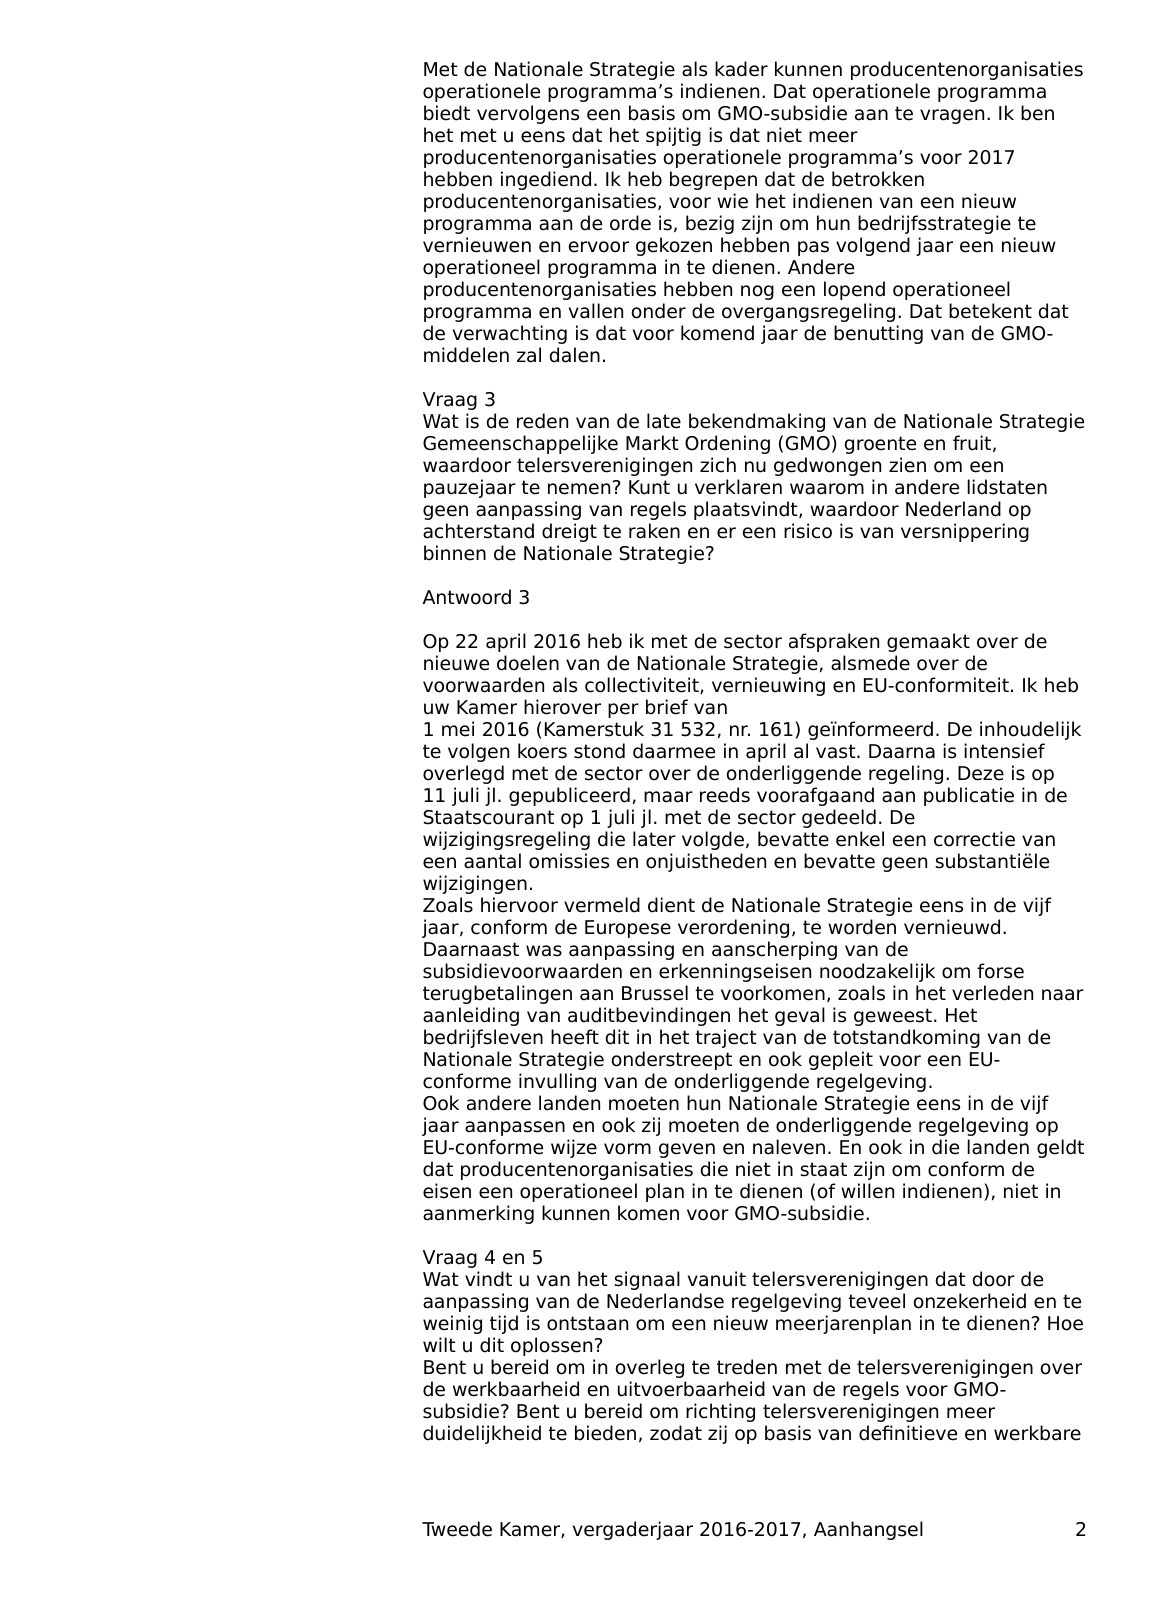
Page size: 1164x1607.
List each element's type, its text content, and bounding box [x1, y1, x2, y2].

text Bent u bereid om in overleg te treden met de telersverenigingen over de werkbaarheid en uitvoerbaarheid van de regels voor GMO-subsidie? Bent u bereid om richting telersverenigingen meer duidelijkheid te bieden, zodat zij op basis van definitieve en werkbare [422, 1357, 1087, 1444]
text Vraag 4 en 5 [422, 1247, 1087, 1269]
text Ook andere landen moeten hun Nationale Strategie eens in de vijf jaar aanpassen en ook zij moeten de onderliggende regelgeving op EU-conforme wijze vorm geven en naleven. En ook in die landen geldt dat producentenorganisaties die niet in staat zijn om conform de eisen een operationeel plan in te dienen (of willen indienen), niet in aanmerking kunnen komen voor GMO-subsidie. [422, 1093, 1087, 1224]
text Vraag 3 [422, 389, 1087, 411]
text Wat vindt u van het signaal vanuit telersverenigingen dat door de aanpassing van de Nederlandse regelgeving teveel onzekerheid en te weinig tijd is ontstaan om een nieuw meerjarenplan in te dienen? Hoe wilt u dit oplossen? [422, 1269, 1087, 1357]
text Wat is de reden van de late bekendmaking van de Nationale Strategie Gemeenschappelijke Markt Ordening (GMO) groente en fruit, waardoor telersverenigingen zich nu gedwongen zien om een pauzejaar te nemen? Kunt u verklaren waarom in andere lidstaten geen aanpassing van regels plaatsvindt, waardoor Nederland op achterstand dreigt te raken en er een risico is van versnippering binnen de Nationale Strategie? [422, 411, 1087, 565]
text Zoals hiervoor vermeld dient de Nationale Strategie eens in de vijf jaar, conform de Europese verordening, te worden vernieuwd. Daarnaast was aanpassing en aanscherping van de subsidievoorwaarden en erkenningseisen noodzakelijk om forse terugbetalingen aan Brussel te voorkomen, zoals in het verleden naar aanleiding van auditbevindingen het geval is geweest. Het bedrijfsleven heeft dit in het traject van de totstandkoming van de Nationale Strategie onderstreept en ook gepleit voor een EU-conforme invulling van de onderliggende regelgeving. [422, 895, 1087, 1093]
text Antwoord 3 [422, 587, 1087, 609]
text Op 22 april 2016 heb ik met de sector afspraken gemaakt over de nieuwe doelen van de Nationale Strategie, alsmede over de voorwaarden als collectiviteit, vernieuwing en EU-conformiteit. Ik heb uw Kamer hierover per brief van [422, 631, 1087, 719]
text 1 mei 2016 (Kamerstuk 31 532, nr. 161) geïnformeerd. De inhoudelijk te volgen koers stond daarmee in april al vast. Daarna is intensief overlegd met de sector over de onderliggende regeling. Deze is op 11 juli jl. gepubliceerd, maar reeds voorafgaand aan publicatie in de Staatscourant op 1 juli jl. met de sector gedeeld. De wijzigingsregeling die later volgde, bevatte enkel een correctie van een aantal omissies en onjuistheden en bevatte geen substantiële wijzigingen. [422, 719, 1087, 895]
text Met de Nationale Strategie als kader kunnen producentenorganisaties operationele programma’s indienen. Dat operationele programma biedt vervolgens een basis om GMO-subsidie aan te vragen. Ik ben het met u eens dat het spijtig is dat niet meer producentenorganisaties operationele programma’s voor 2017 hebben ingediend. Ik heb begrepen dat de betrokken producentenorganisaties, voor wie het indienen van een nieuw programma aan de orde is, bezig zijn om hun bedrijfsstrategie te vernieuwen en ervoor gekozen hebben pas volgend jaar een nieuw operationeel programma in te dienen. Andere producentenorganisaties hebben nog een lopend operationeel programma en vallen onder de overgangsregeling. Dat betekent dat de verwachting is dat voor komend jaar de benutting van de GMO-middelen zal dalen. [422, 59, 1087, 367]
